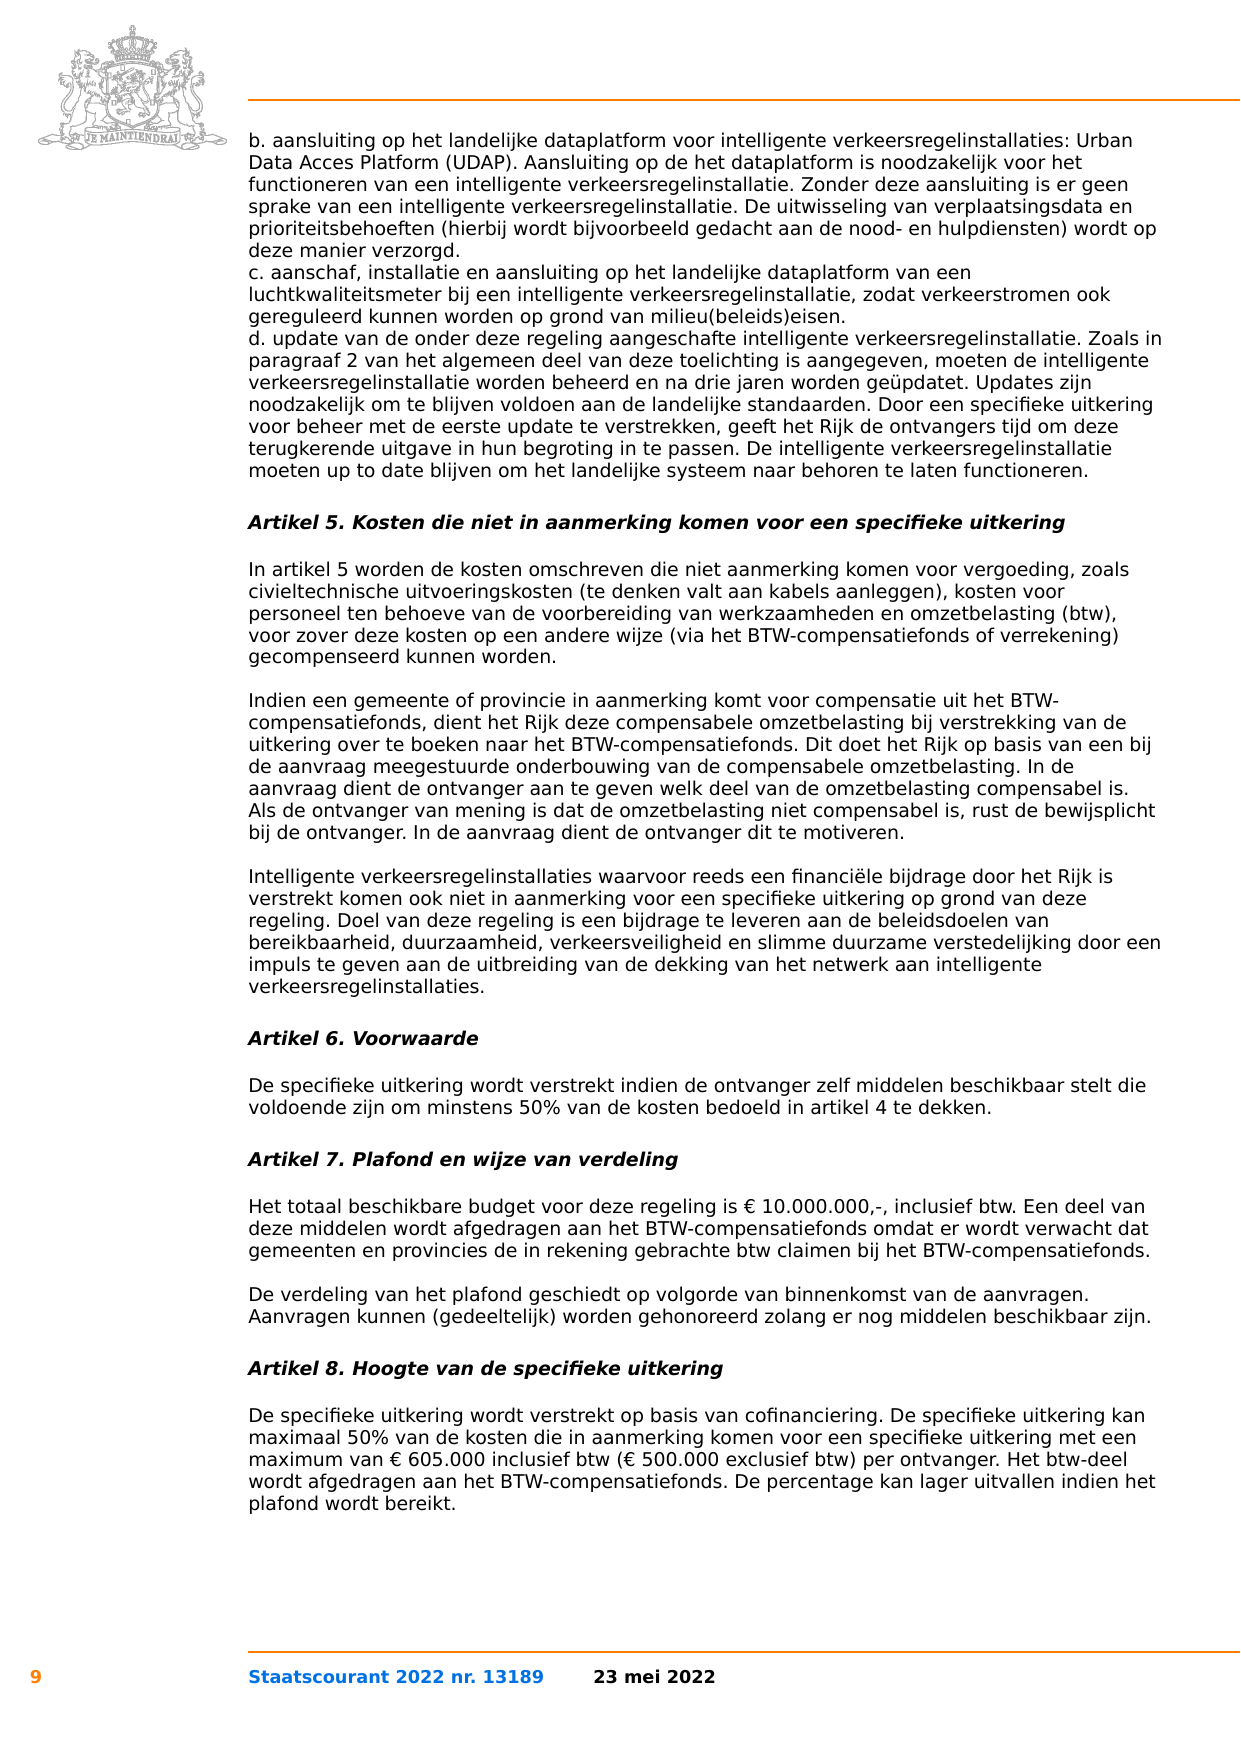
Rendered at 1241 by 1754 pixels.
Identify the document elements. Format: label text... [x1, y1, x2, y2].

text Indien een gemeente of provincie in aanmerking komt voor compensatie uit het BTW-compensatiefonds, dient het Rijk deze compensabele omzetbelasting bij verstrekking van de uitkering over te boeken naar het BTW-compensatiefonds. Dit doet het Rijk op basis van een bij de aanvraag meegestuurde onderbouwing van de compensabele omzetbelasting. In de aanvraag dient de ontvanger aan te geven welk deel van de omzetbelasting compensabel is. Als de ontvanger van mening is dat de omzetbelasting niet compensabel is, rust de bewijsplicht bij de ontvanger. In de aanvraag dient de ontvanger dit te motiveren. [248, 690, 1163, 844]
subtitle Artikel 8. Hoogte van de specifieke uitkering [248, 1358, 1163, 1379]
text Intelligente verkeersregelinstallaties waarvoor reeds een financiële bijdrage door het Rijk is verstrekt komen ook niet in aanmerking voor een specifieke uitkering op grond van deze regeling. Doel van deze regeling is een bijdrage te leveren aan de beleidsdoelen van bereikbaarheid, duurzaamheid, verkeersveiligheid en slimme duurzame verstedelijking door een impuls te geven aan de uitbreiding van de dekking van het netwerk aan intelligente verkeersregelinstallaties. [248, 866, 1163, 998]
text De specifieke uitkering wordt verstrekt op basis van cofinanciering. De specifieke uitkering kan maximaal 50% van de kosten die in aanmerking komen voor een specifieke uitkering met een maximum van € 605.000 inclusief btw (€ 500.000 exclusief btw) per ontvanger. Het btw-deel wordt afgedragen aan het BTW-compensatiefonds. De percentage kan lager uitvallen indien het plafond wordt bereikt. [248, 1404, 1163, 1514]
text c. aanschaf, installatie en aansluiting op het landelijke dataplatform van een luchtkwaliteitsmeter bij een intelligente verkeersregelinstallatie, zodat verkeerstromen ook gereguleerd kunnen worden op grond van milieu(beleids)eisen. [248, 262, 1163, 328]
text De specifieke uitkering wordt verstrekt indien de ontvanger zelf middelen beschikbaar stelt die voldoende zijn om minstens 50% van de kosten bedoeld in artikel 4 te dekken. [248, 1075, 1163, 1119]
text In artikel 5 worden de kosten omschreven die niet aanmerking komen voor vergoeding, zoals civieltechnische uitvoeringskosten (te denken valt aan kabels aanleggen), kosten voor personeel ten behoeve van de voorbereiding van werkzaamheden en omzetbelasting (btw), voor zover deze kosten op een andere wijze (via het BTW-compensatiefonds of verrekening) gecompenseerd kunnen worden. [248, 558, 1163, 668]
text b. aansluiting op het landelijke dataplatform voor intelligente verkeersregelinstallaties: Urban Data Acces Platform (UDAP). Aansluiting op de het dataplatform is noodzakelijk voor het functioneren van een intelligente verkeersregelinstallatie. Zonder deze aansluiting is er geen sprake van een intelligente verkeersregelinstallatie. De uitwisseling van verplaatsingsdata en prioriteitsbehoeften (hierbij wordt bijvoorbeeld gedacht aan de nood- en hulpdiensten) wordt op deze manier verzorgd. [248, 130, 1163, 262]
picture [38, 25, 227, 150]
text De verdeling van het plafond geschiedt op volgorde van binnenkomst van de aanvragen. Aanvragen kunnen (gedeeltelijk) worden gehonoreerd zolang er nog middelen beschikbaar zijn. [248, 1284, 1163, 1328]
subtitle Artikel 7. Plafond en wijze van verdeling [248, 1149, 1163, 1171]
text Het totaal beschikbare budget voor deze regeling is € 10.000.000,-, inclusief btw. Een deel van deze middelen wordt afgedragen aan het BTW-compensatiefonds omdat er wordt verwacht dat gemeenten en provincies de in rekening gebrachte btw claimen bij het BTW-compensatiefonds. [248, 1196, 1163, 1262]
subtitle Artikel 5. Kosten die niet in aanmerking komen voor een specifieke uitkering [248, 512, 1163, 533]
subtitle Artikel 6. Voorwaarde [248, 1028, 1163, 1050]
text d. update van de onder deze regeling aangeschafte intelligente verkeersregelinstallatie. Zoals in paragraaf 2 van het algemeen deel van deze toelichting is aangegeven, moeten de intelligente verkeersregelinstallatie worden beheerd en na drie jaren worden geüpdatet. Updates zijn noodzakelijk om te blijven voldoen aan de landelijke standaarden. Door een specifieke uitkering voor beheer met de eerste update te verstrekken, geeft het Rijk de ontvangers tijd om deze terugkerende uitgave in hun begroting in te passen. De intelligente verkeersregelinstallatie moeten up to date blijven om het landelijke systeem naar behoren te laten functioneren. [248, 328, 1163, 482]
